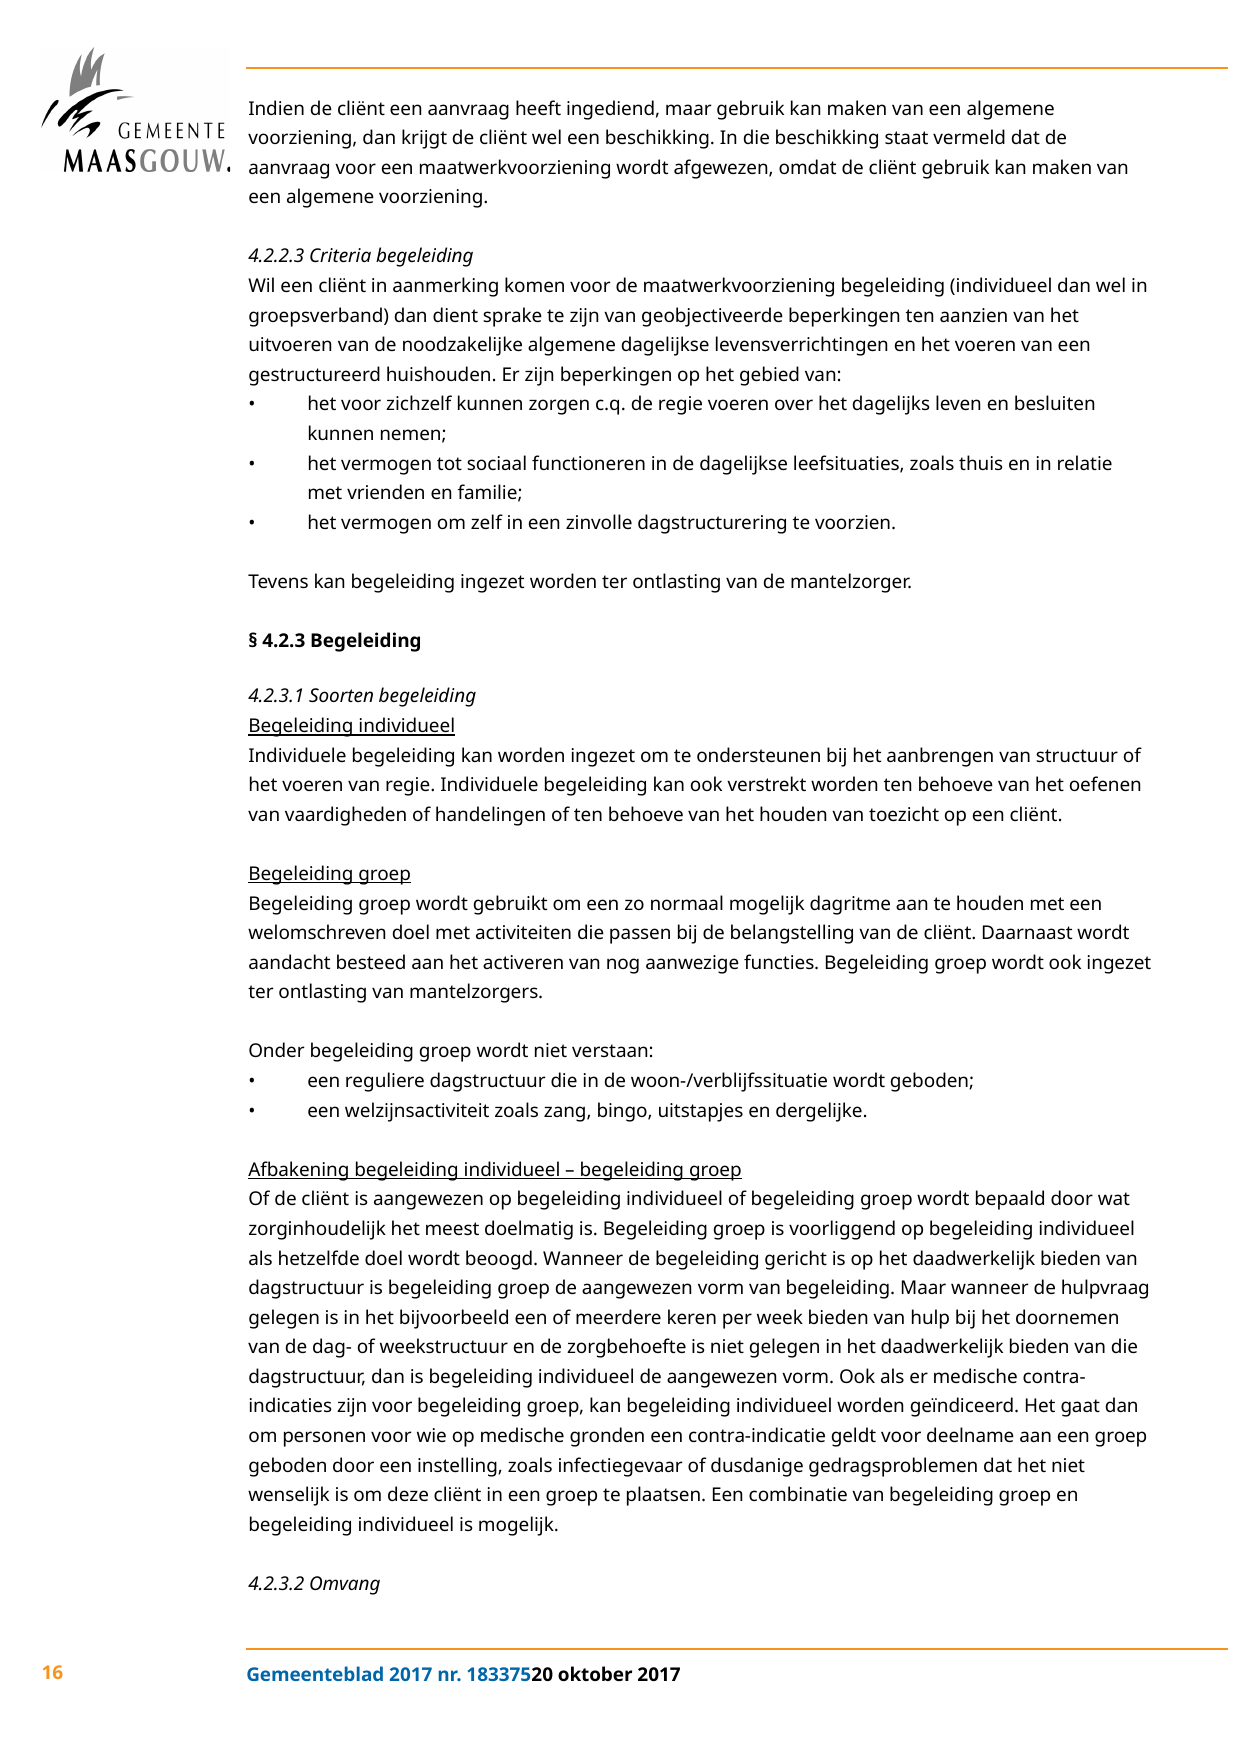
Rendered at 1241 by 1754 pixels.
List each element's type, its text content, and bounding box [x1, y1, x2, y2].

list het voor zichzelf kunnen zorgen c.q. de regie voeren over het dagelijks leven en besluiten kunnen nemen; [248, 391, 1152, 446]
list het vermogen tot sociaal functioneren in de dagelijkse leefsituaties, zoals thuis en in relatie met vrienden en familie; [248, 450, 1152, 505]
text Begeleiding groep wordt gebruikt om een zo normaal mogelijk dagritme aan te houden met een welomschreven doel met activiteiten die passen bij de belangstelling van de cliënt. Daarnaast wordt aandacht besteed aan het activeren van nog aanwezige functies. Begeleiding groep wordt ook ingezet ter ontlasting van mantelzorgers. [248, 890, 1152, 1004]
text Wil een cliënt in aanmerking komen voor de maatwerkvoorziening begeleiding (individueel dan wel in groepsverband) dan dient sprake te zijn van geobjectiveerde beperkingen ten aanzien van het uitvoeren van de noodzakelijke algemene dagelijkse levensverrichtingen en het voeren van een gestructureerd huishouden. Er zijn beperkingen op het gebied van: [248, 272, 1152, 387]
picture [41, 47, 231, 172]
text 4.2.3.1 Soorten begeleiding [248, 683, 1152, 708]
text Begeleiding groep [248, 860, 1152, 886]
text Begeleiding individueel [248, 712, 1152, 738]
list een reguliere dagstructuur die in de woon-/verblijfssituatie wordt geboden; [248, 1067, 1152, 1093]
text 4.2.2.3 Criteria begeleiding [248, 243, 1152, 268]
text § 4.2.3 Begeleiding [248, 627, 1152, 653]
text Tevens kan begeleiding ingezet worden ter ontlasting van de mantelzorger. [248, 568, 1152, 594]
text Afbakening begeleiding individueel – begeleiding groep [248, 1156, 1152, 1182]
text Individuele begeleiding kan worden ingezet om te ondersteunen bij het aanbrengen van structuur of het voeren van regie. Individuele begeleiding kan ook verstrekt worden ten behoeve van het oefenen van vaardigheden of handelingen of ten behoeve van het houden van toezicht op een cliënt. [248, 742, 1152, 827]
text 4.2.3.2 Omvang [248, 1570, 1152, 1596]
list het vermogen om zelf in een zinvolle dagstructurering te voorzien. [248, 509, 1152, 535]
text Indien de cliënt een aanvraag heeft ingediend, maar gebruik kan maken van een algemene voorziening, dan krijgt de cliënt wel een beschikking. In die beschikking staat vermeld dat de aanvraag voor een maatwerkvoorziening wordt afgewezen, omdat de cliënt gebruik kan maken van een algemene voorziening. [248, 95, 1152, 209]
text Of de cliënt is aangewezen op begeleiding individueel of begeleiding groep wordt bepaald door wat zorginhoudelijk het meest doelmatig is. Begeleiding groep is voorliggend op begeleiding individueel als hetzelfde doel wordt beoogd. Wanneer de begeleiding gericht is op het daadwerkelijk bieden van dagstructuur is begeleiding groep de aangewezen vorm van begeleiding. Maar wanneer de hulpvraag gelegen is in het bijvoorbeeld een of meerdere keren per week bieden van hulp bij het doornemen van de dag- of weekstructuur en de zorgbehoefte is niet gelegen in het daadwerkelijk bieden van die dagstructuur, dan is begeleiding individueel de aangewezen vorm. Ook als er medische contra-indicaties zijn voor begeleiding groep, kan begeleiding individueel worden geïndiceerd. Het gaat dan om personen voor wie op medische gronden een contra-indicatie geldt voor deelname aan een groep geboden door een instelling, zoals infectiegevaar of dusdanige gedragsproblemen dat het niet wenselijk is om deze cliënt in een groep te plaatsen. Een combinatie van begeleiding groep en begeleiding individueel is mogelijk. [248, 1186, 1152, 1537]
text Onder begeleiding groep wordt niet verstaan: [248, 1038, 1152, 1063]
list een welzijnsactiviteit zoals zang, bingo, uitstapjes en dergelijke. [248, 1097, 1152, 1122]
